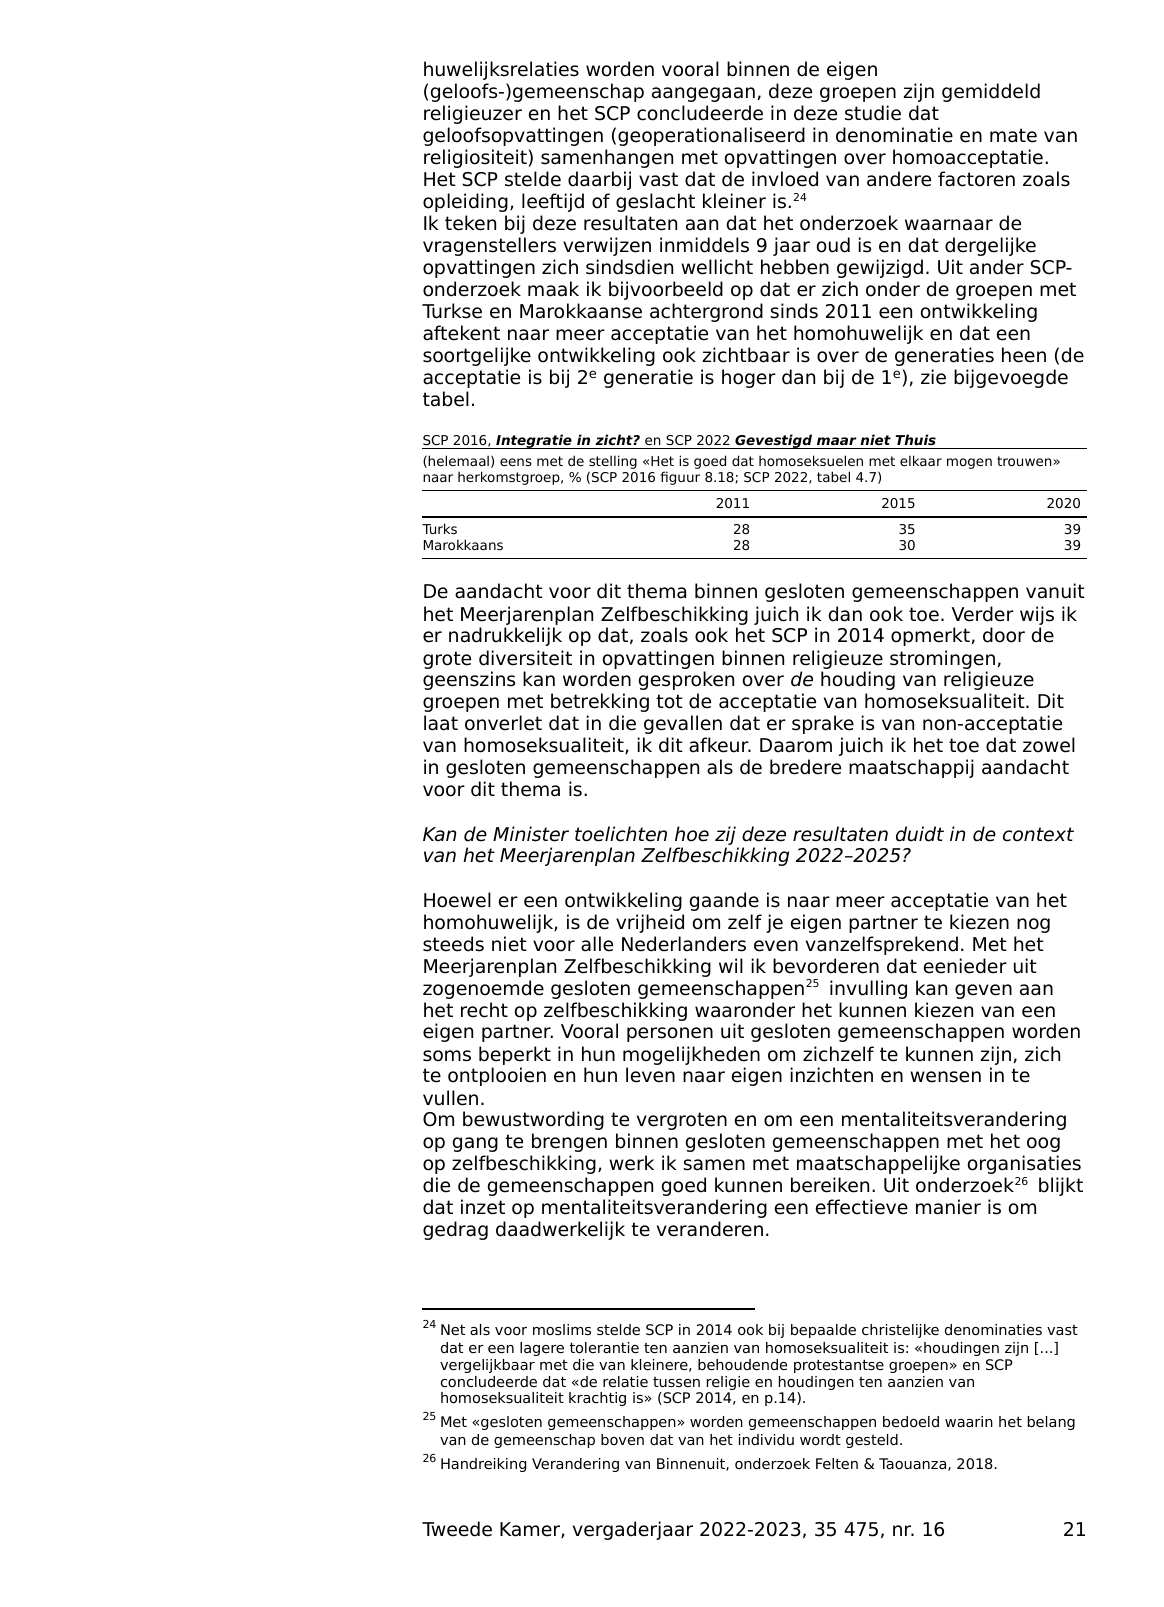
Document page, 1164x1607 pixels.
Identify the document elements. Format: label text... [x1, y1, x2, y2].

table_cell 28 [591, 518, 756, 538]
table_cell 28 [591, 538, 756, 558]
table_cell 39 [921, 538, 1087, 558]
table_cell 2015 [756, 491, 921, 516]
table_cell [422, 491, 591, 516]
table_cell 2020 [921, 491, 1087, 516]
text De aandacht voor dit thema binnen gesloten gemeenschappen vanuit het Meerjarenplan Zelfbeschikking juich ik dan ook toe. Verder wijs ik er nadrukkelijk op dat, zoals ook het SCP in 2014 opmerkt, door de grote diversiteit in opvattingen binnen religieuze stromingen, geenszins kan worden gesproken over de houding van religieuze groepen met betrekking tot de acceptatie van homoseksualiteit. Dit laat onverlet dat in die gevallen dat er sprake is van non-acceptatie van homoseksualiteit, ik dit afkeur. Daarom juich ik het toe dat zowel in gesloten gemeenschappen als de bredere maatschappij aandacht voor dit thema is. [422, 581, 1087, 801]
table_cell 35 [756, 518, 921, 538]
table_cell (helemaal) eens met de stelling «Het is goed dat homoseksuelen met elkaar mogen trouwen» naar herkomstgroep, % (SCP 2016 figuur 8.18; SCP 2022, tabel 4.7) [422, 449, 1087, 490]
text Kan de Minister toelichten hoe zij deze resultaten duidt in de context van het Meerjarenplan Zelfbeschikking 2022–2025? [422, 823, 1087, 867]
text huwelijksrelaties worden vooral binnen de eigen (geloofs-)gemeenschap aangegaan, deze groepen zijn gemiddeld religieuzer en het SCP concludeerde in deze studie dat geloofsopvattingen (geoperationaliseerd in denominatie en mate van religiositeit) samenhangen met opvattingen over homoacceptatie. Het SCP stelde daarbij vast dat de invloed van andere factoren zoals opleiding, leeftijd of geslacht kleiner is. [422, 59, 1087, 213]
text Met «gesloten gemeenschappen» worden gemeenschappen bedoeld waarin het belang van de gemeenschap boven dat van het individu wordt gesteld. [422, 1410, 1087, 1449]
table_cell 30 [756, 538, 921, 558]
text Om bewustwording te vergroten en om een mentaliteitsverandering op gang te brengen binnen gesloten gemeenschappen met het oog op zelfbeschikking, werk ik samen met maatschappelijke organisaties die de gemeenschappen goed kunnen bereiken. Uit onderzoek blijkt dat inzet op mentaliteitsverandering een effectieve manier is om gedrag daadwerkelijk te veranderen. [422, 1109, 1087, 1241]
text Ik teken bij deze resultaten aan dat het onderzoek waarnaar de vragenstellers verwijzen inmiddels 9 jaar oud is en dat dergelijke opvattingen zich sindsdien wellicht hebben gewijzigd. Uit ander SCP-onderzoek maak ik bijvoorbeeld op dat er zich onder de groepen met Turkse en Marokkaanse achtergrond sinds 2011 een ontwikkeling aftekent naar meer acceptatie van het homohuwelijk en dat een soortgelijke ontwikkeling ook zichtbaar is over de generaties heen (de acceptatie is bij 2e generatie is hoger dan bij de 1e), zie bijgevoegde tabel. [422, 213, 1087, 411]
table_cell 39 [921, 518, 1087, 538]
text Net als voor moslims stelde SCP in 2014 ook bij bepaalde christelijke denominaties vast dat er een lagere tolerantie ten aanzien van homoseksualiteit is: «houdingen zijn [...] vergelijkbaar met die van kleinere, behoudende protestantse groepen» en SCP concludeerde dat «de relatie tussen religie en houdingen ten aanzien van homoseksualiteit krachtig is» (SCP 2014, en p.14). [422, 1318, 1087, 1407]
text Hoewel er een ontwikkeling gaande is naar meer acceptatie van het homohuwelijk, is de vrijheid om zelf je eigen partner te kiezen nog steeds niet voor alle Nederlanders even vanzelfsprekend. Met het Meerjarenplan Zelfbeschikking wil ik bevorderen dat eenieder uit zogenoemde gesloten gemeenschappen invulling kan geven aan het recht op zelfbeschikking waaronder het kunnen kiezen van een eigen partner. Vooral personen uit gesloten gemeenschappen worden soms beperkt in hun mogelijkheden om zichzelf te kunnen zijn, zich te ontplooien en hun leven naar eigen inzichten en wensen in te vullen. [422, 889, 1087, 1109]
table_cell 2011 [591, 491, 756, 516]
text Handreiking Verandering van Binnenuit, onderzoek Felten & Taouanza, 2018. [422, 1452, 1087, 1474]
table_cell Marokkaans [422, 538, 591, 558]
table_header SCP 2016, Integratie in zicht? en SCP 2022 Gevestigd maar niet Thuis [422, 433, 1087, 448]
table_cell Turks [422, 518, 591, 538]
